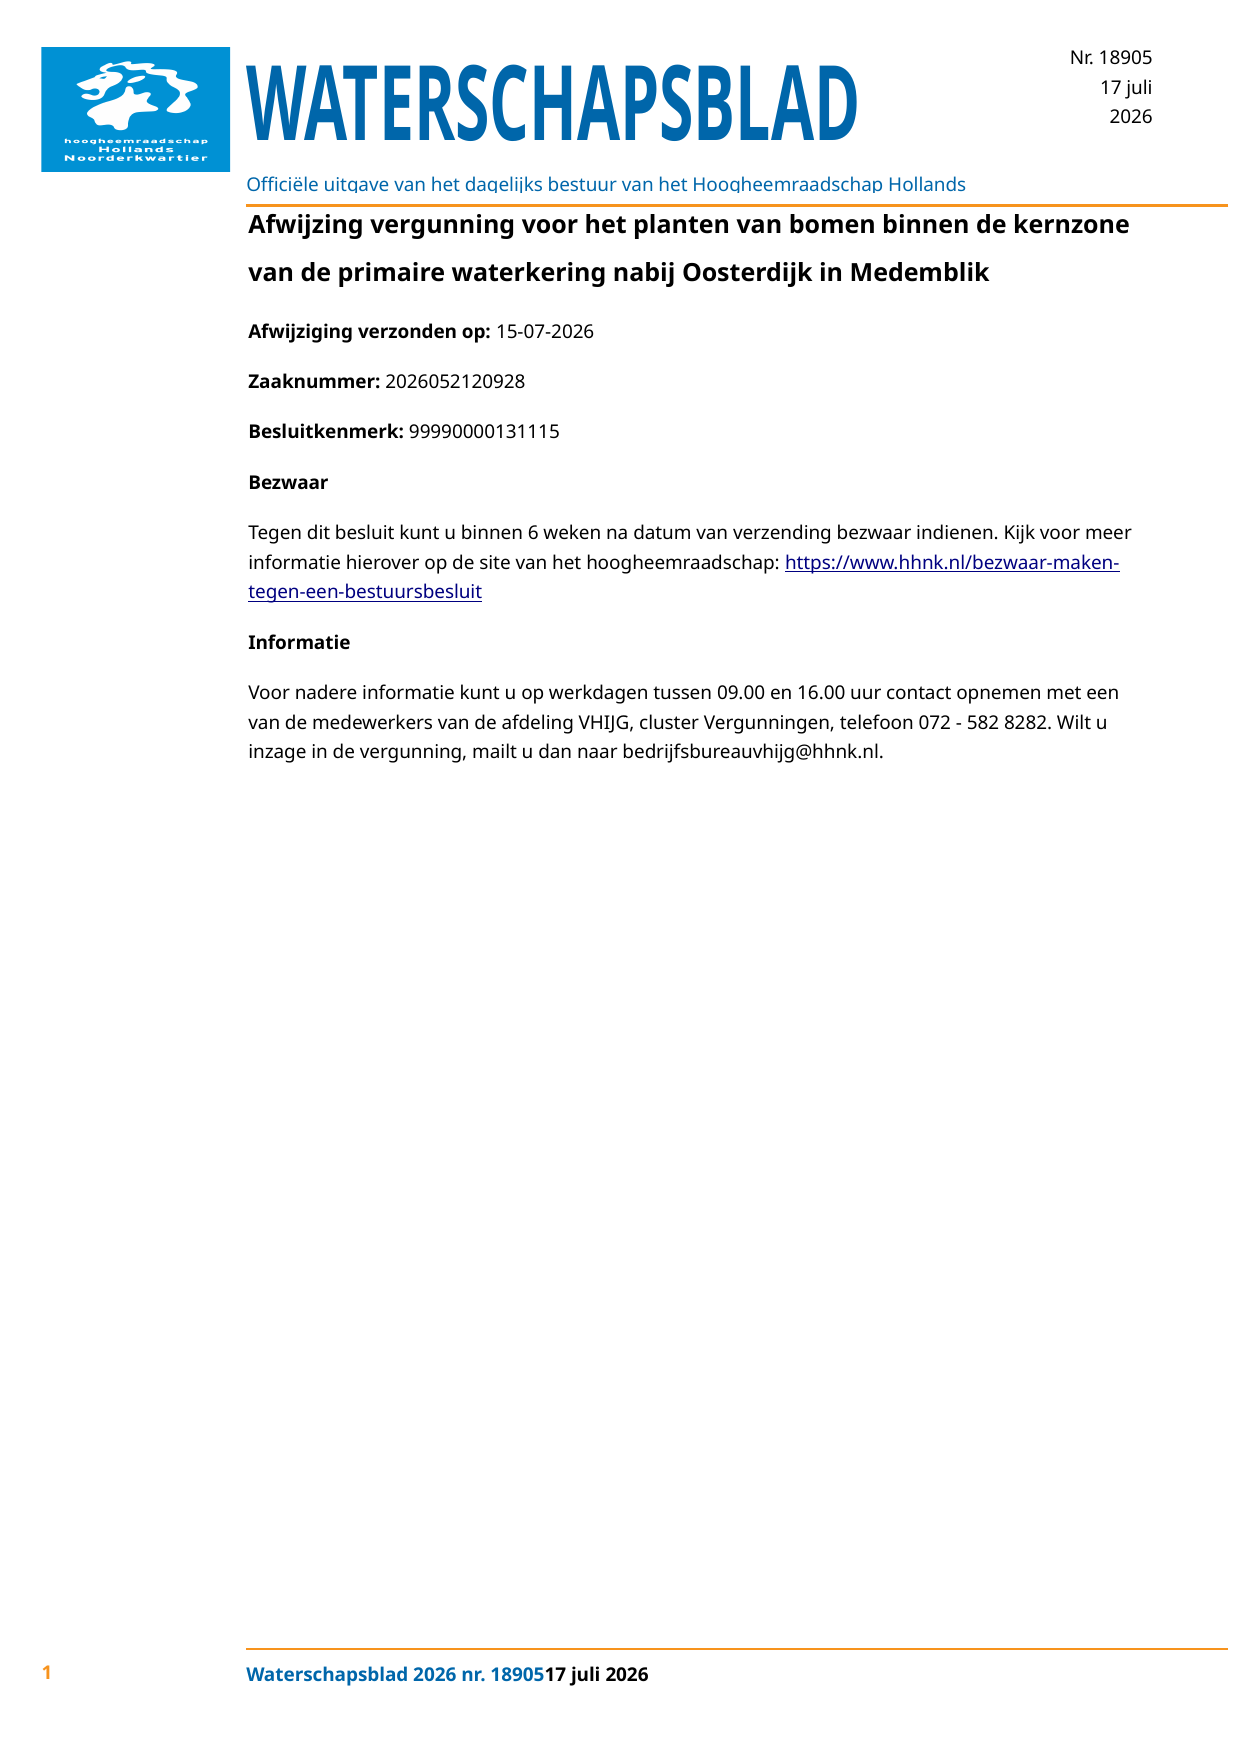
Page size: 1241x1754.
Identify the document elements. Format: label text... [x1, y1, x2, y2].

picture [118, 62, 197, 112]
text Afwijzing vergunning voor het planten van bomen binnen de kernzone van de primaire waterkering nabij Oosterdijk in Medemblik [248, 207, 1152, 288]
text Zaaknummer: 2026052120928 [248, 368, 1152, 394]
picture [88, 87, 157, 130]
text Voor nadere informatie kunt u op werkdagen tussen 09.00 en 16.00 uur contact opnemen met een van de medewerkers van de afdeling VHIJG, cluster Vergunningen, telefoon 072 - 582 8282. Wilt u inzage in de vergunning, mailt u dan naar bedrijfsbureauvhijg@hhnk.nl. [248, 679, 1152, 764]
text Besluitkenmerk: 99990000131115 [248, 419, 1152, 444]
text Afwijziging verzonden op: 15-07-2026 [248, 318, 1152, 344]
text Tegen dit besluit kunt u binnen 6 weken na datum van verzending bezwaar indienen. Kijk voor meer informatie hierover op de site van het hoogheemraadschap: https://www.hhnk.nl/bezwaar-maken-tegen-een-bestuursbesluit [248, 519, 1152, 604]
picture [78, 64, 122, 99]
text Bezwaar [248, 469, 1152, 495]
text Informatie [248, 629, 1152, 655]
picture [129, 76, 144, 82]
